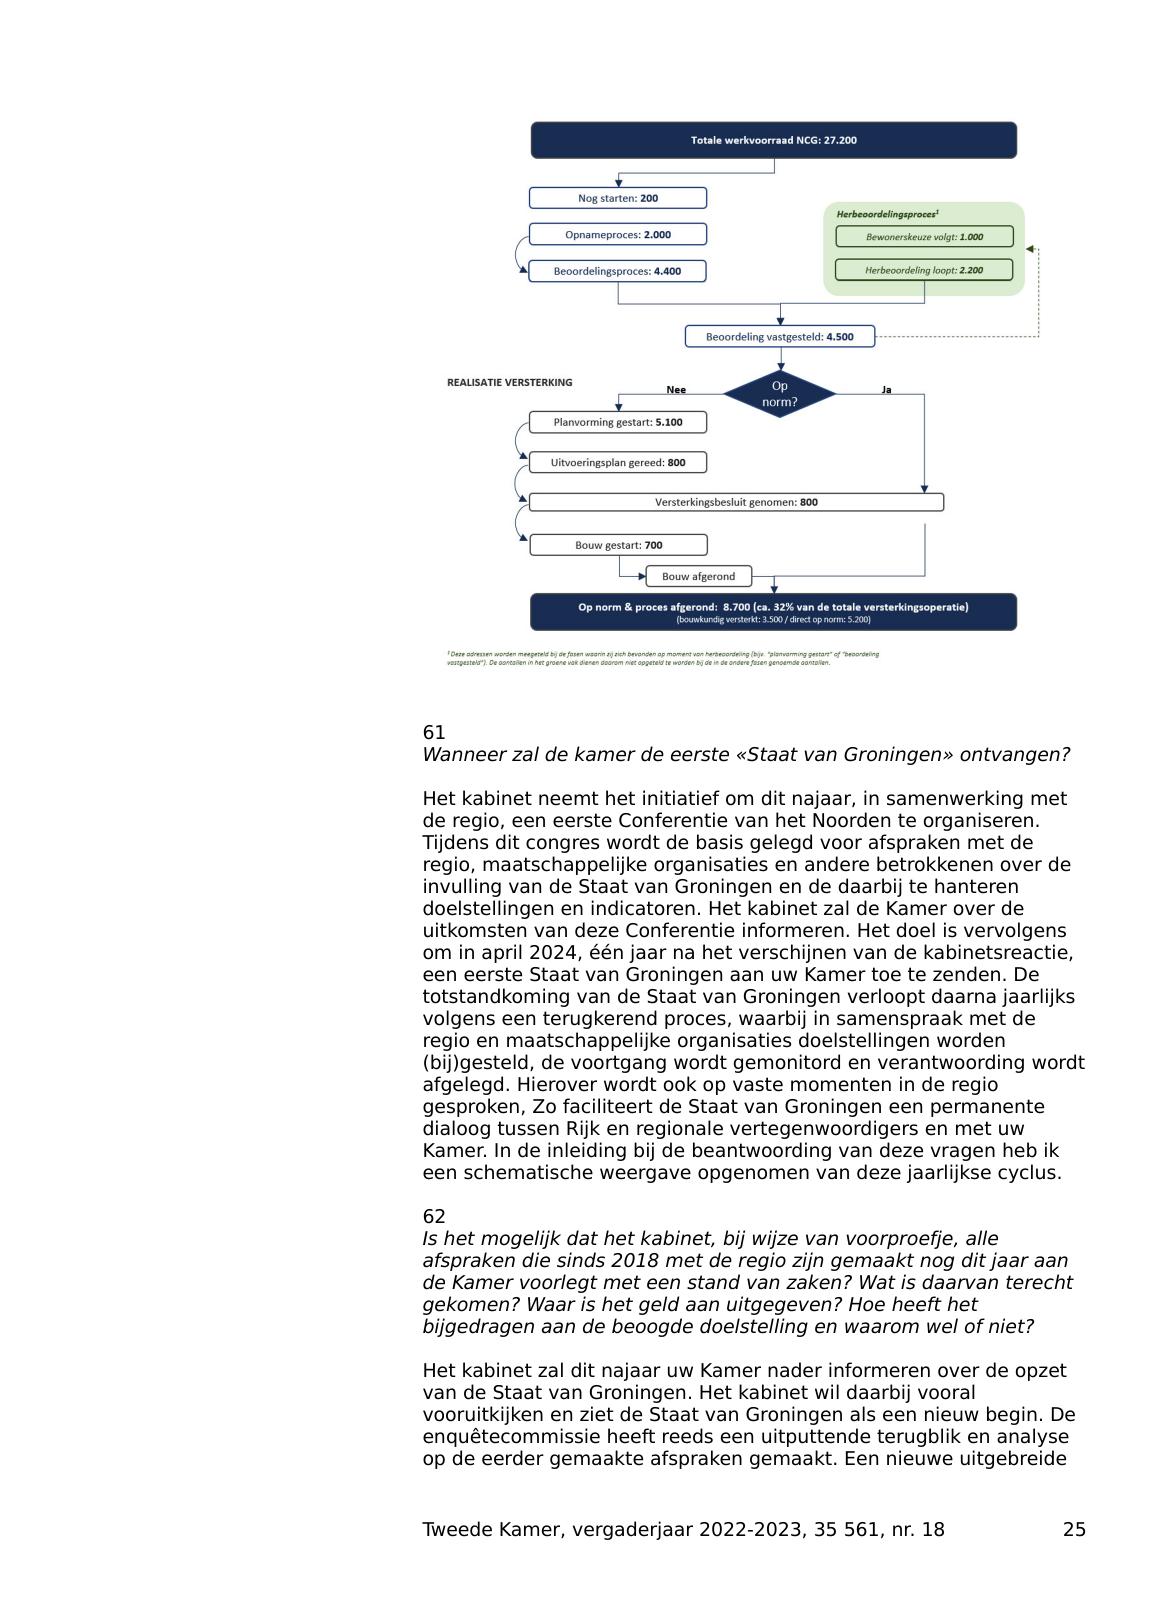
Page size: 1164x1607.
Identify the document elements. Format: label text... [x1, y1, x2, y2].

text Het kabinet neemt het initiatief om dit najaar, in samenwerking met de regio, een eerste Conferentie van het Noorden te organiseren. Tijdens dit congres wordt de basis gelegd voor afspraken met de regio, maatschappelijke organisaties en andere betrokkenen over de invulling van de Staat van Groningen en de daarbij te hanteren doelstellingen en indicatoren. Het kabinet zal de Kamer over de uitkomsten van deze Conferentie informeren. Het doel is vervolgens om in april 2024, één jaar na het verschijnen van de kabinetsreactie, een eerste Staat van Groningen aan uw Kamer toe te zenden. De totstandkoming van de Staat van Groningen verloopt daarna jaarlijks volgens een terugkerend proces, waarbij in samenspraak met de regio en maatschappelijke organisaties doelstellingen worden (bij)gesteld, de voortgang wordt gemonitord en verantwoording wordt afgelegd. Hierover wordt ook op vaste momenten in de regio gesproken, Zo faciliteert de Staat van Groningen een permanente dialoog tussen Rijk en regionale vertegenwoordigers en met uw Kamer. In de inleiding bij de beantwoording van deze vragen heb ik een schematische weergave opgenomen van deze jaarlijkse cyclus. [422, 788, 1087, 1184]
text 61 [422, 722, 1087, 744]
text Is het mogelijk dat het kabinet, bij wijze van voorproefje, alle afspraken die sinds 2018 met de regio zijn gemaakt nog dit jaar aan de Kamer voorlegt met een stand van zaken? Wat is daarvan terecht gekomen? Waar is het geld aan uitgegeven? Hoe heeft het bijgedragen aan de beoogde doelstelling en waarom wel of niet? [422, 1228, 1087, 1338]
picture [422, 81, 1072, 678]
text Het kabinet zal dit najaar uw Kamer nader informeren over de opzet van de Staat van Groningen. Het kabinet wil daarbij vooral vooruitkijken en ziet de Staat van Groningen als een nieuw begin. De enquêtecommissie heeft reeds een uitputtende terugblik en analyse op de eerder gemaakte afspraken gemaakt. Een nieuwe uitgebreide [422, 1360, 1087, 1470]
text 62 [422, 1206, 1087, 1228]
text Wanneer zal de kamer de eerste «Staat van Groningen» ontvangen? [422, 744, 1087, 766]
